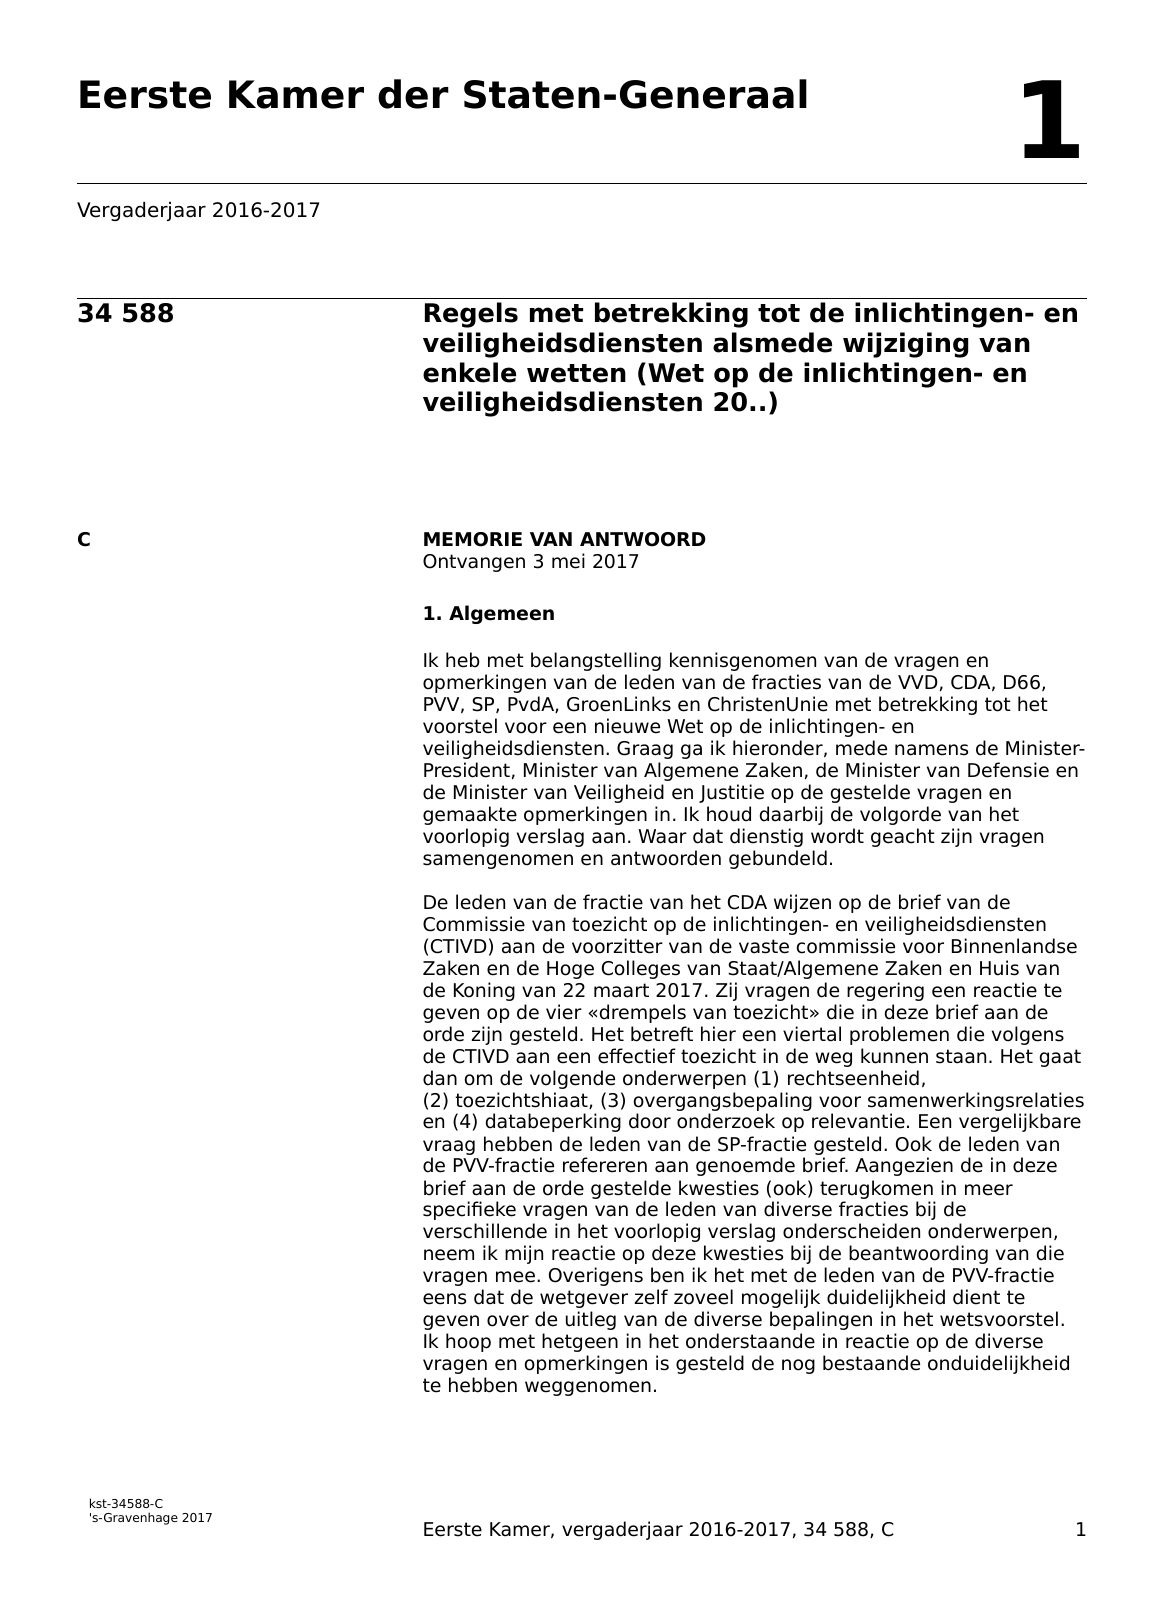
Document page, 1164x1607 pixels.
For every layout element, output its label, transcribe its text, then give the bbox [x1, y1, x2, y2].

text Ik heb met belangstelling kennisgenomen van de vragen en opmerkingen van de leden van de fracties van de VVD, CDA, D66, PVV, SP, PvdA, GroenLinks en ChristenUnie met betrekking tot het voorstel voor een nieuwe Wet op de inlichtingen- en veiligheidsdiensten. Graag ga ik hieronder, mede namens de Minister-President, Minister van Algemene Zaken, de Minister van Defensie en de Minister van Veiligheid en Justitie op de gestelde vragen en gemaakte opmerkingen in. Ik houd daarbij de volgorde van het voorlopig verslag aan. Waar dat dienstig wordt geacht zijn vragen samengenomen en antwoorden gebundeld. [422, 650, 1087, 869]
text kst-34588-C [88, 1497, 323, 1511]
subtitle 34 588 Regels met betrekking tot de inlichtingen- en veiligheidsdiensten alsmede wijziging van enkele wetten (Wet op de inlichtingen- en veiligheidsdiensten 20..) [77, 299, 1087, 418]
subtitle C MEMORIE VAN ANTWOORD [77, 529, 1087, 551]
table_header Eerste Kamer der Staten-Generaal [77, 59, 886, 183]
text 's-Gravenhage 2017 [88, 1511, 323, 1525]
subtitle 1. Algemeen [422, 603, 1087, 625]
table_cell Vergaderjaar 2016-2017 [77, 184, 1087, 298]
table_header 1 [886, 59, 1087, 183]
text De leden van de fractie van het CDA wijzen op de brief van de Commissie van toezicht op de inlichtingen- en veiligheidsdiensten (CTIVD) aan de voorzitter van de vaste commissie voor Binnenlandse Zaken en de Hoge Colleges van Staat/Algemene Zaken en Huis van de Koning van 22 maart 2017. Zij vragen de regering een reactie te geven op de vier «drempels van toezicht» die in deze brief aan de orde zijn gesteld. Het betreft hier een viertal problemen die volgens de CTIVD aan een effectief toezicht in de weg kunnen staan. Het gaat dan om de volgende onderwerpen (1) rechtseenheid, (2) toezichtshiaat, (3) overgangsbepaling voor samenwerkingsrelaties en (4) databeperking door onderzoek op relevantie. Een vergelijkbare vraag hebben de leden van de SP-fractie gesteld. Ook de leden van de PVV-fractie refereren aan genoemde brief. Aangezien de in deze brief aan de orde gestelde kwesties (ook) terugkomen in meer specifieke vragen van de leden van diverse fracties bij de verschillende in het voorlopig verslag onderscheiden onderwerpen, neem ik mijn reactie op deze kwesties bij de beantwoording van die vragen mee. Overigens ben ik het met de leden van de PVV-fractie eens dat de wetgever zelf zoveel mogelijk duidelijkheid dient te geven over de uitleg van de diverse bepalingen in het wetsvoorstel. Ik hoop met hetgeen in het onderstaande in reactie op de diverse vragen en opmerkingen is gesteld de nog bestaande onduidelijkheid te hebben weggenomen. [422, 892, 1087, 1397]
text Ontvangen 3 mei 2017 [422, 551, 1087, 573]
